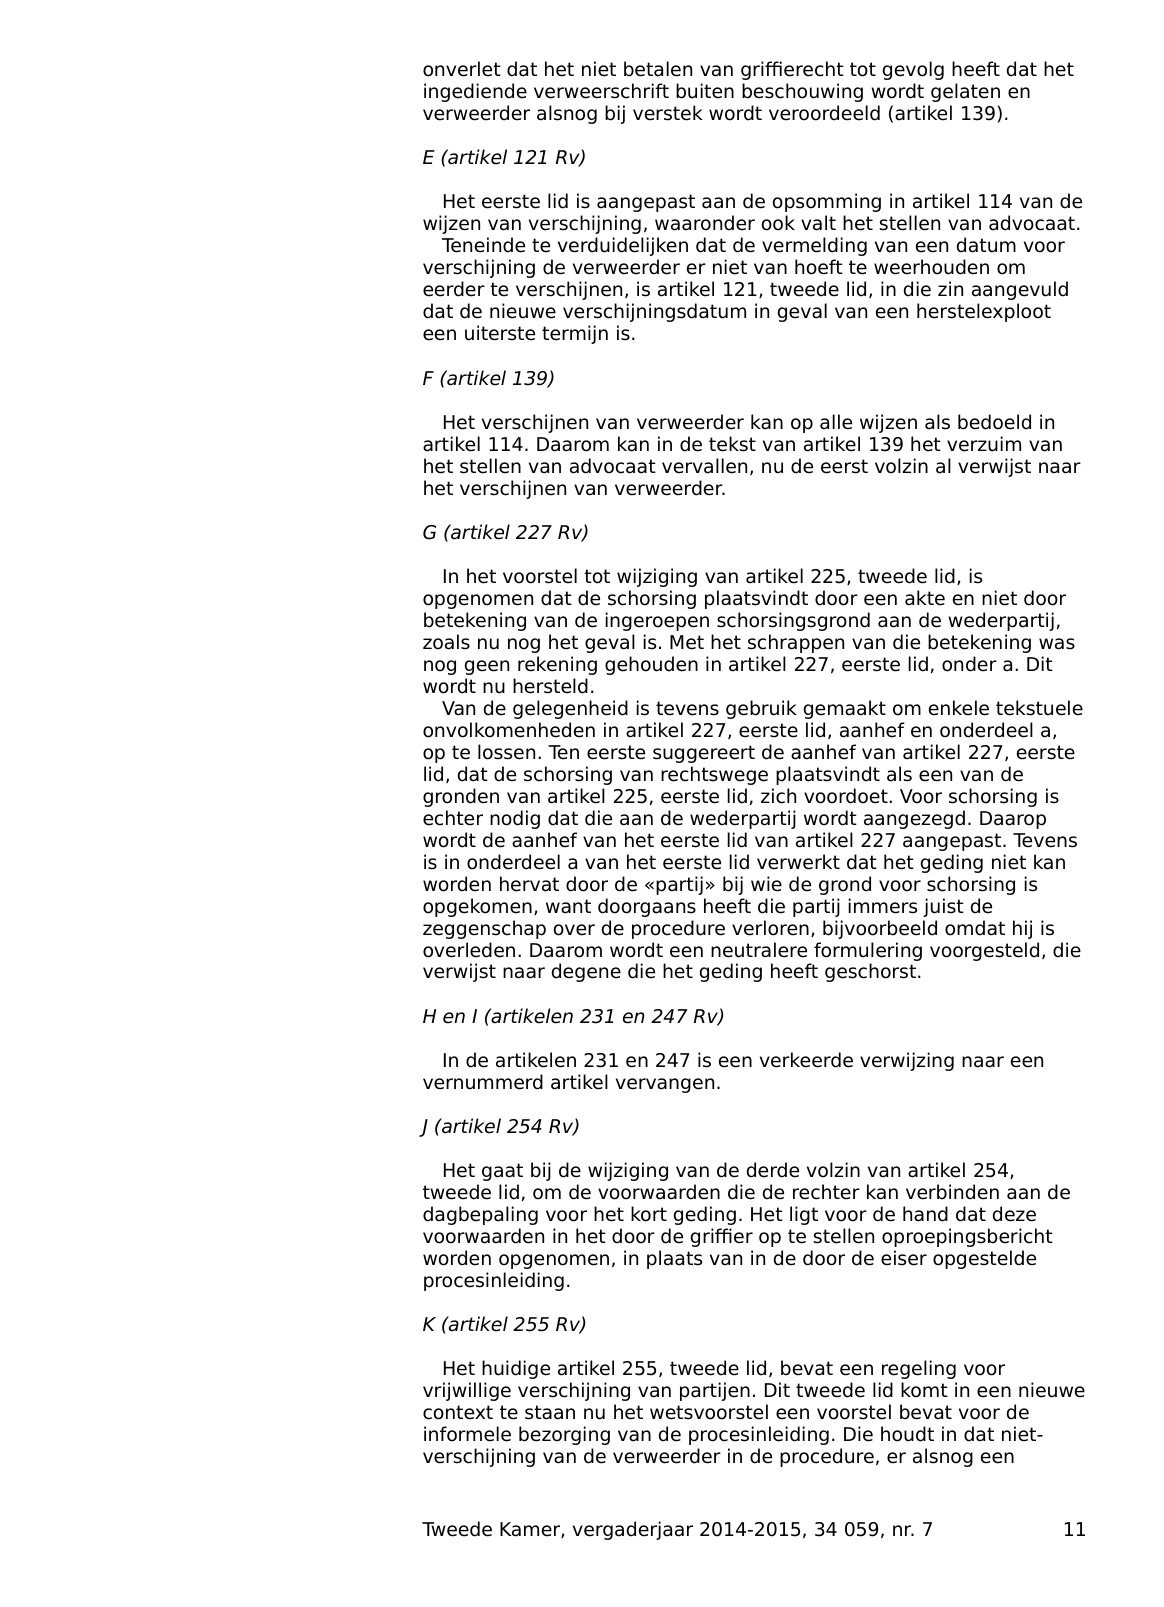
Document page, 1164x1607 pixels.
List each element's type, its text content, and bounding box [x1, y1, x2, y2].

text Teneinde te verduidelijken dat de vermelding van een datum voor verschijning de verweerder er niet van hoeft te weerhouden om eerder te verschijnen, is artikel 121, tweede lid, in die zin aangevuld dat de nieuwe verschijningsdatum in geval van een herstelexploot een uiterste termijn is. [422, 235, 1087, 345]
text Het huidige artikel 255, tweede lid, bevat een regeling voor vrijwillige verschijning van partijen. Dit tweede lid komt in een nieuwe context te staan nu het wetsvoorstel een voorstel bevat voor de informele bezorging van de procesinleiding. Die houdt in dat niet-verschijning van de verweerder in de procedure, er alsnog een [422, 1358, 1087, 1468]
text In de artikelen 231 en 247 is een verkeerde verwijzing naar een vernummerd artikel vervangen. [422, 1050, 1087, 1094]
subtitle J (artikel 254 Rv) [422, 1116, 1087, 1138]
subtitle H en I (artikelen 231 en 247 Rv) [422, 1006, 1087, 1028]
text In het voorstel tot wijziging van artikel 225, tweede lid, is opgenomen dat de schorsing plaatsvindt door een akte en niet door betekening van de ingeroepen schorsingsgrond aan de wederpartij, zoals nu nog het geval is. Met het schrappen van die betekening was nog geen rekening gehouden in artikel 227, eerste lid, onder a. Dit wordt nu hersteld. [422, 566, 1087, 698]
text Het verschijnen van verweerder kan op alle wijzen als bedoeld in artikel 114. Daarom kan in de tekst van artikel 139 het verzuim van het stellen van advocaat vervallen, nu de eerst volzin al verwijst naar het verschijnen van verweerder. [422, 412, 1087, 499]
subtitle F (artikel 139) [422, 367, 1087, 389]
text Het eerste lid is aangepast aan de opsomming in artikel 114 van de wijzen van verschijning, waaronder ook valt het stellen van advocaat. [422, 191, 1087, 235]
subtitle E (artikel 121 Rv) [422, 147, 1087, 169]
subtitle G (artikel 227 Rv) [422, 522, 1087, 544]
text Van de gelegenheid is tevens gebruik gemaakt om enkele tekstuele onvolkomenheden in artikel 227, eerste lid, aanhef en onderdeel a, op te lossen. Ten eerste suggereert de aanhef van artikel 227, eerste lid, dat de schorsing van rechtswege plaatsvindt als een van de gronden van artikel 225, eerste lid, zich voordoet. Voor schorsing is echter nodig dat die aan de wederpartij wordt aangezegd. Daarop wordt de aanhef van het eerste lid van artikel 227 aangepast. Tevens is in onderdeel a van het eerste lid verwerkt dat het geding niet kan worden hervat door de «partij» bij wie de grond voor schorsing is opgekomen, want doorgaans heeft die partij immers juist de zeggenschap over de procedure verloren, bijvoorbeeld omdat hij is overleden. Daarom wordt een neutralere formulering voorgesteld, die verwijst naar degene die het geding heeft geschorst. [422, 698, 1087, 983]
subtitle K (artikel 255 Rv) [422, 1314, 1087, 1336]
text onverlet dat het niet betalen van griffierecht tot gevolg heeft dat het ingediende verweerschrift buiten beschouwing wordt gelaten en verweerder alsnog bij verstek wordt veroordeeld (artikel 139). [422, 59, 1087, 125]
text Het gaat bij de wijziging van de derde volzin van artikel 254, tweede lid, om de voorwaarden die de rechter kan verbinden aan de dagbepaling voor het kort geding. Het ligt voor de hand dat deze voorwaarden in het door de griffier op te stellen oproepingsbericht worden opgenomen, in plaats van in de door de eiser opgestelde procesinleiding. [422, 1160, 1087, 1292]
